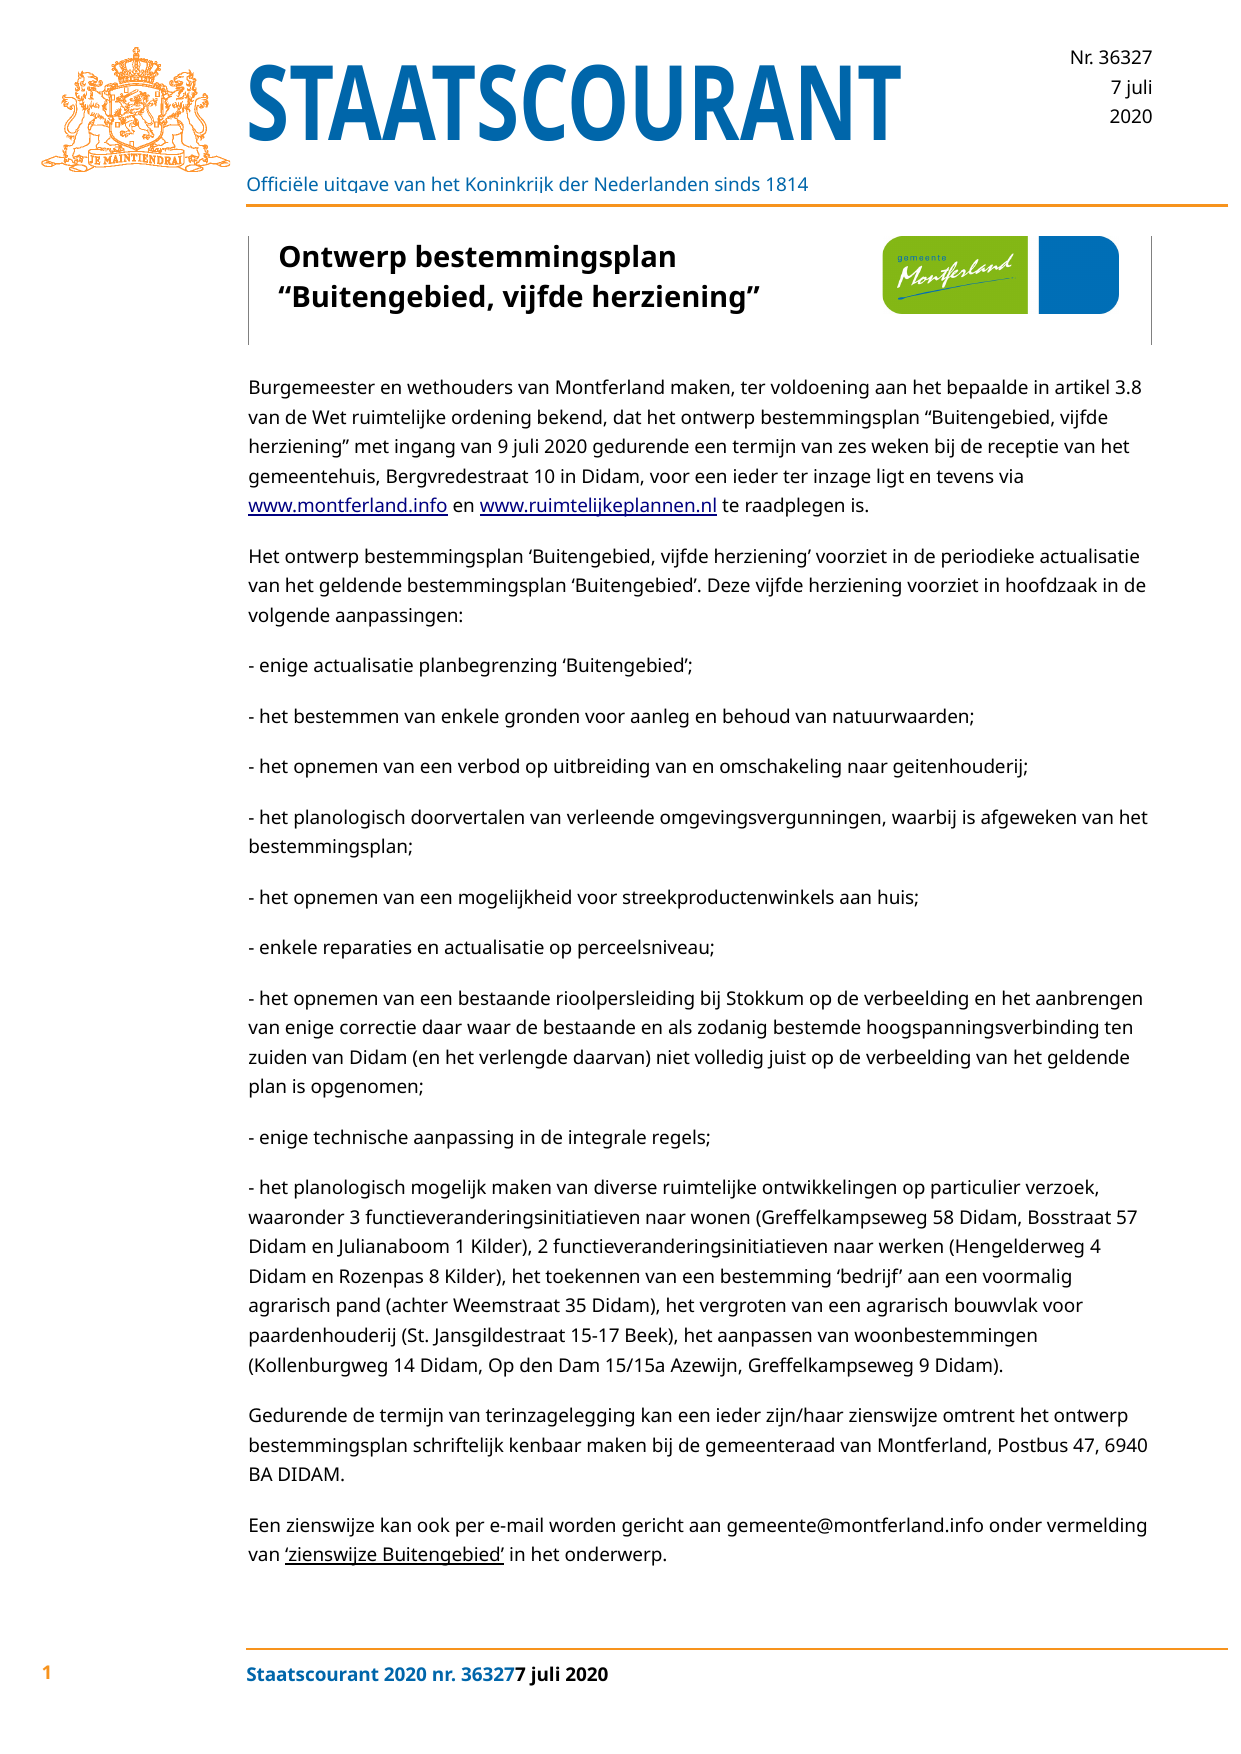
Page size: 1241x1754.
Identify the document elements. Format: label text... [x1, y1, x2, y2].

text - enige technische aanpassing in de integrale regels; [248, 1124, 1152, 1149]
text - het planologisch doorvertalen van verleende omgevingsvergunningen, waarbij is afgeweken van het bestemmingsplan; [248, 804, 1152, 859]
text - enkele reparaties en actualisatie op perceelsniveau; [248, 934, 1152, 960]
table_header Ontwerp bestemmingsplan “Buitengebied, vijfde herziening” [249, 236, 850, 345]
text Gedurende de termijn van terinzagelegging kan een ieder zijn/haar zienswijze omtrent het ontwerp bestemmingsplan schriftelijk kenbaar maken bij de gemeenteraad van Montferland, Postbus 47, 6940 BA DIDAM. [248, 1402, 1152, 1487]
text - het opnemen van een mogelijkheid voor streekproductenwinkels aan huis; [248, 884, 1152, 909]
text - het planologisch mogelijk maken van diverse ruimtelijke ontwikkelingen op particulier verzoek, waaronder 3 functieveranderingsinitiatieven naar wonen (Greffelkampseweg 58 Didam, Bosstraat 57 Didam en Julianaboom 1 Kilder), 2 functieveranderingsinitiatieven naar werken (Hengelderweg 4 Didam en Rozenpas 8 Kilder), het toekennen van een bestemming ‘bedrijf’ aan een voormalig agrarisch pand (achter Weemstraat 35 Didam), het vergroten van een agrarisch bouwvlak voor paardenhouderij (St. Jansgildestraat 15-17 Beek), het aanpassen van woonbestemmingen (Kollenburgweg 14 Didam, Op den Dam 15/15a Azewijn, Greffelkampseweg 9 Didam). [248, 1174, 1152, 1377]
picture [41, 47, 231, 172]
text - het opnemen van een bestaande rioolpersleiding bij Stokkum op de verbeelding en het aanbrengen van enige correctie daar waar de bestaande en als zodanig bestemde hoogspanningsverbinding ten zuiden van Didam (en het verlengde daarvan) niet volledig juist op de verbeelding van het geldende plan is opgenomen; [248, 985, 1152, 1099]
text - het opnemen van een verbod op uitbreiding van en omschakeling naar geitenhouderij; [248, 753, 1152, 779]
text - enige actualisatie planbegrenzing ‘Buitengebied’; [248, 653, 1152, 678]
picture [882, 236, 1119, 314]
text - het bestemmen van enkele gronden voor aanleg en behoud van natuurwaarden; [248, 703, 1152, 729]
table_header [850, 236, 1151, 345]
text Een zienswijze kan ook per e-mail worden gericht aan gemeente@montferland.info onder vermelding van ‘zienswijze Buitengebied’ in het onderwerp. [248, 1512, 1152, 1567]
text Burgemeester en wethouders van Montferland maken, ter voldoening aan het bepaalde in artikel 3.8 van de Wet ruimtelijke ordening bekend, dat het ontwerp bestemmingsplan “Buitengebied, vijfde herziening” met ingang van 9 juli 2020 gedurende een termijn van zes weken bij de receptie van het gemeentehuis, Bergvredestraat 10 in Didam, voor een ieder ter inzage ligt en tevens via www.montferland.info en www.ruimtelijkeplannen.nl te raadplegen is. [248, 374, 1152, 518]
text Het ontwerp bestemmingsplan ‘Buitengebied, vijfde herziening’ voorziet in de periodieke actualisatie van het geldende bestemmingsplan ‘Buitengebied’. Deze vijfde herziening voorziet in hoofdzaak in de volgende aanpassingen: [248, 543, 1152, 628]
